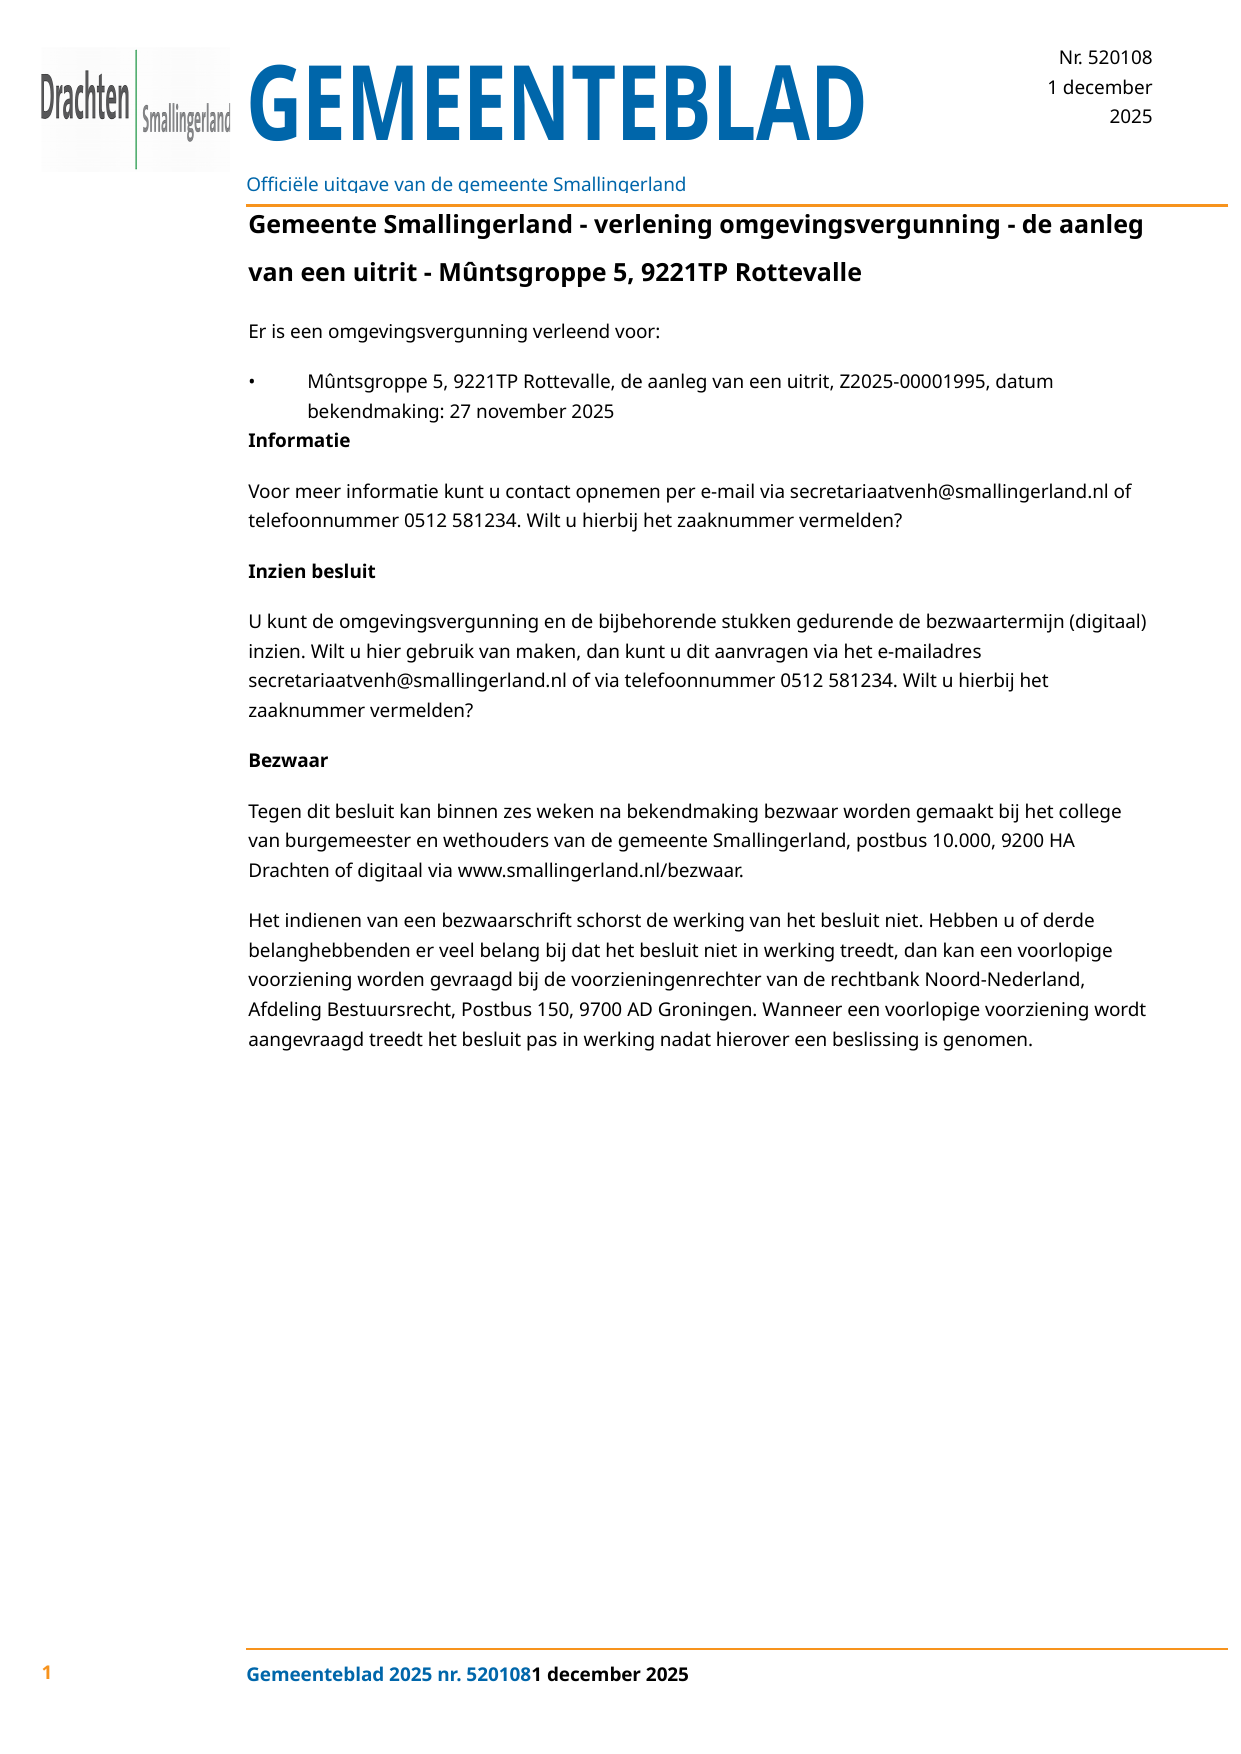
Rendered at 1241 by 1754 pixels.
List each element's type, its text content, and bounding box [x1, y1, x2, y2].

text Inzien besluit [248, 558, 1152, 584]
text Informatie [248, 427, 1152, 453]
text Bezwaar [248, 747, 1152, 773]
text Tegen dit besluit kan binnen zes weken na bekendmaking bezwaar worden gemaakt bij het college van burgemeester en wethouders van de gemeente Smallingerland, postbus 10.000, 9200 HA Drachten of digitaal via www.smallingerland.nl/bezwaar. [248, 798, 1152, 883]
text Het indienen van een bezwaarschrift schorst de werking van het besluit niet. Hebben u of derde belanghebbenden er veel belang bij dat het besluit niet in werking treedt, dan kan een voorlopige voorziening worden gevraagd bij de voorzieningenrechter van de rechtbank Noord-Nederland, Afdeling Bestuursrecht, Postbus 150, 9700 AD Groningen. Wanneer een voorlopige voorziening wordt aangevraagd treedt het besluit pas in werking nadat hierover een beslissing is genomen. [248, 907, 1152, 1052]
text Gemeente Smallingerland - verlening omgevingsvergunning - de aanleg van een uitrit - Mûntsgroppe 5, 9221TP Rottevalle [248, 207, 1152, 288]
text U kunt de omgevingsvergunning en de bijbehorende stukken gedurende de bezwaartermijn (digitaal) inzien. Wilt u hier gebruik van maken, dan kunt u dit aanvragen via het e-mailadres secretariaatvenh@smallingerland.nl of via telefoonnummer 0512 581234. Wilt u hierbij het zaaknummer vermelden? [248, 608, 1152, 723]
text Er is een omgevingsvergunning verleend voor: [248, 318, 1152, 344]
list Mûntsgroppe 5, 9221TP Rottevalle, de aanleg van een uitrit, Z2025-00001995, datum bekendmaking: 27 november 2025 [248, 368, 1152, 424]
text Voor meer informatie kunt u contact opnemen per e-mail via secretariaatvenh@smallingerland.nl of telefoonnummer 0512 581234. Wilt u hierbij het zaaknummer vermelden? [248, 478, 1152, 533]
picture [41, 47, 231, 172]
